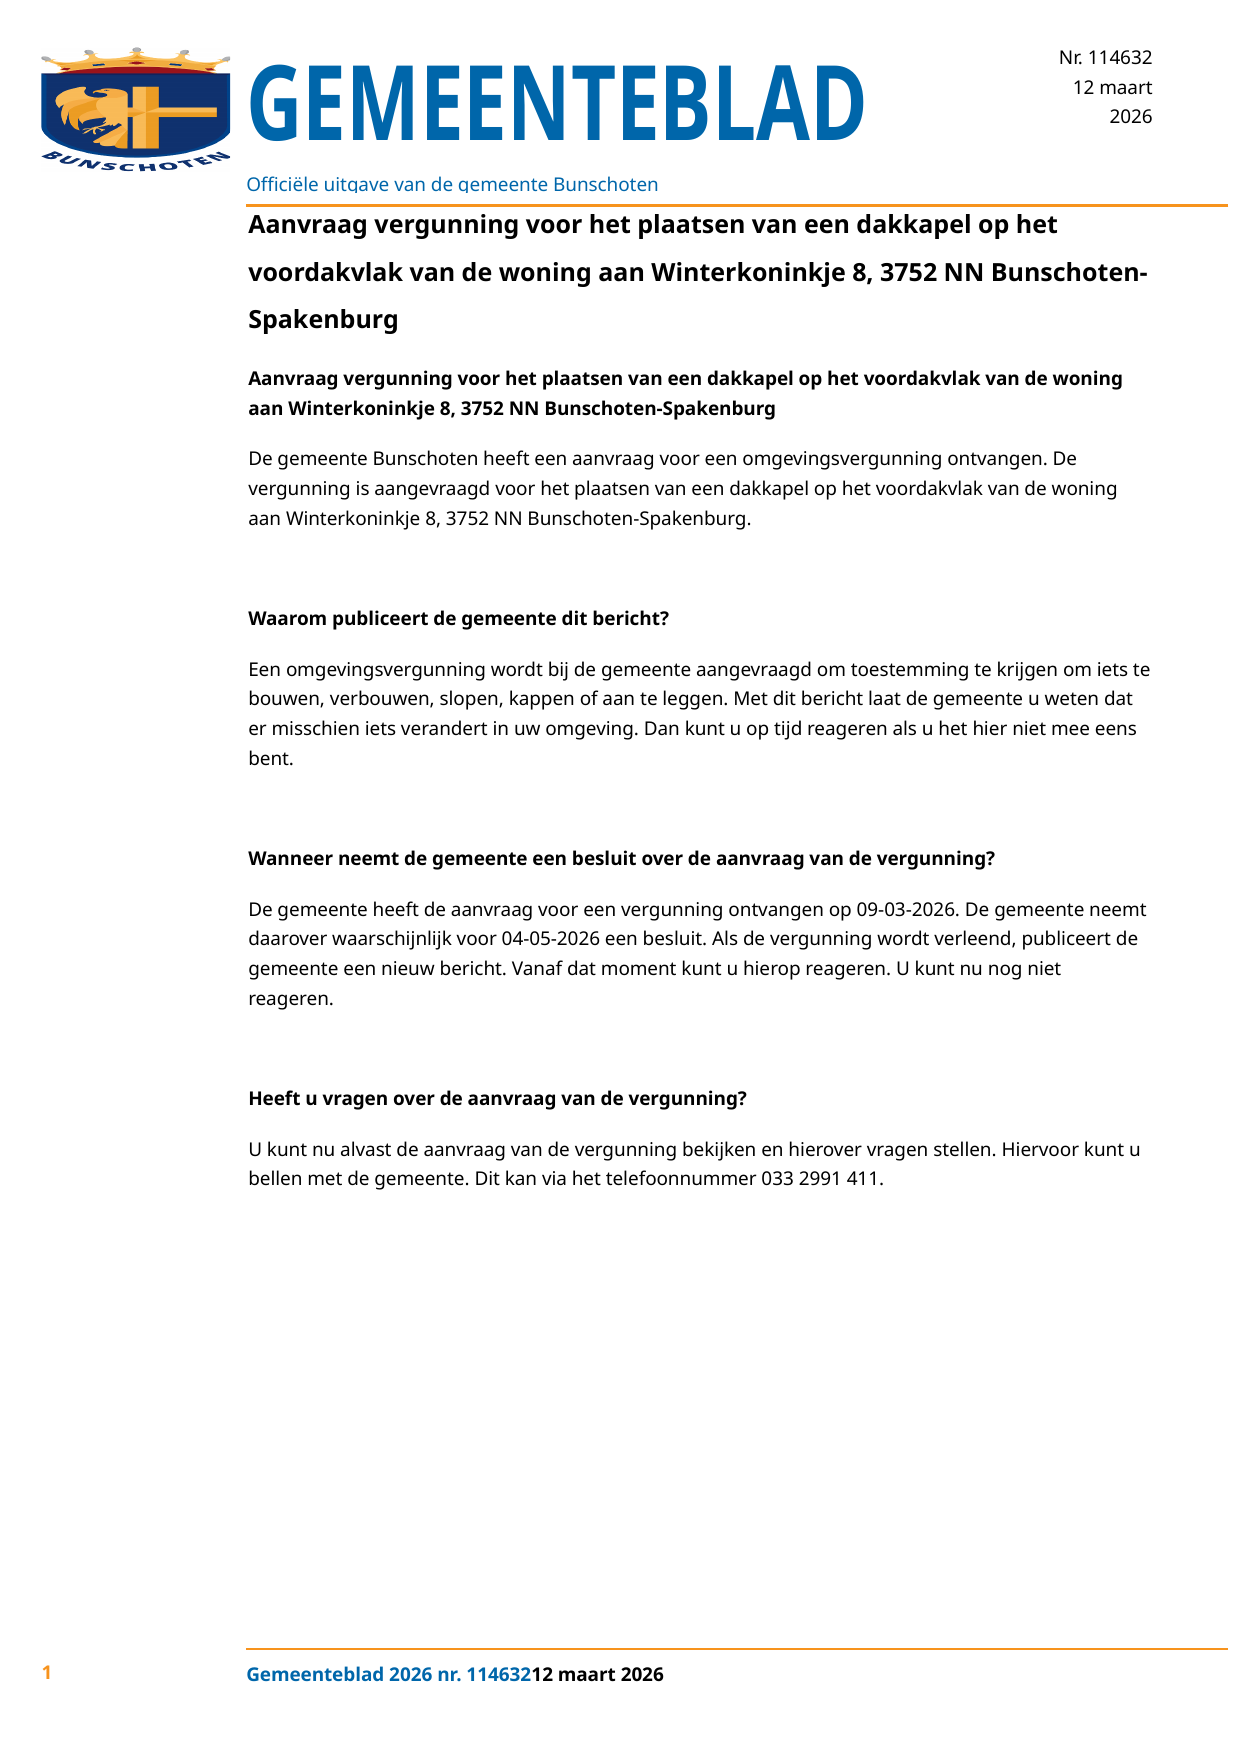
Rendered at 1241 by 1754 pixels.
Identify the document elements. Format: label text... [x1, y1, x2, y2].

text Waarom publiceert de gemeente dit bericht? [248, 606, 1152, 631]
text Een omgevingsvergunning wordt bij de gemeente aangevraagd om toestemming te krijgen om iets te bouwen, verbouwen, slopen, kappen of aan te leggen. Met dit bericht laat de gemeente u weten dat er misschien iets verandert in uw omgeving. Dan kunt u op tijd reageren als u het hier niet mee eens bent. [248, 656, 1152, 770]
picture [41, 47, 231, 172]
text U kunt nu alvast de aanvraag van de vergunning bekijken en hierover vragen stellen. Hiervoor kunt u bellen met de gemeente. Dit kan via het telefoonnummer 033 2991 411. [248, 1136, 1152, 1191]
text De gemeente Bunschoten heeft een aanvraag voor een omgevingsvergunning ontvangen. De vergunning is aangevraagd voor het plaatsen van een dakkapel op het voordakvlak van de woning aan Winterkoninkje 8, 3752 NN Bunschoten-Spakenburg. [248, 446, 1152, 530]
text Aanvraag vergunning voor het plaatsen van een dakkapel op het voordakvlak van de woning aan Winterkoninkje 8, 3752 NN Bunschoten-Spakenburg [248, 366, 1152, 421]
text Wanneer neemt de gemeente een besluit over de aanvraag van de vergunning? [248, 846, 1152, 871]
text Heeft u vragen over de aanvraag van de vergunning? [248, 1086, 1152, 1111]
text Aanvraag vergunning voor het plaatsen van een dakkapel op het voordakvlak van de woning aan Winterkoninkje 8, 3752 NN Bunschoten-Spakenburg [248, 207, 1152, 336]
text De gemeente heeft de aanvraag voor een vergunning ontvangen op 09-03-2026. De gemeente neemt daarover waarschijnlijk voor 04-05-2026 een besluit. Als de vergunning wordt verleend, publiceert de gemeente een nieuw bericht. Vanaf dat moment kunt u hierop reageren. U kunt nu nog niet reageren. [248, 896, 1152, 1010]
